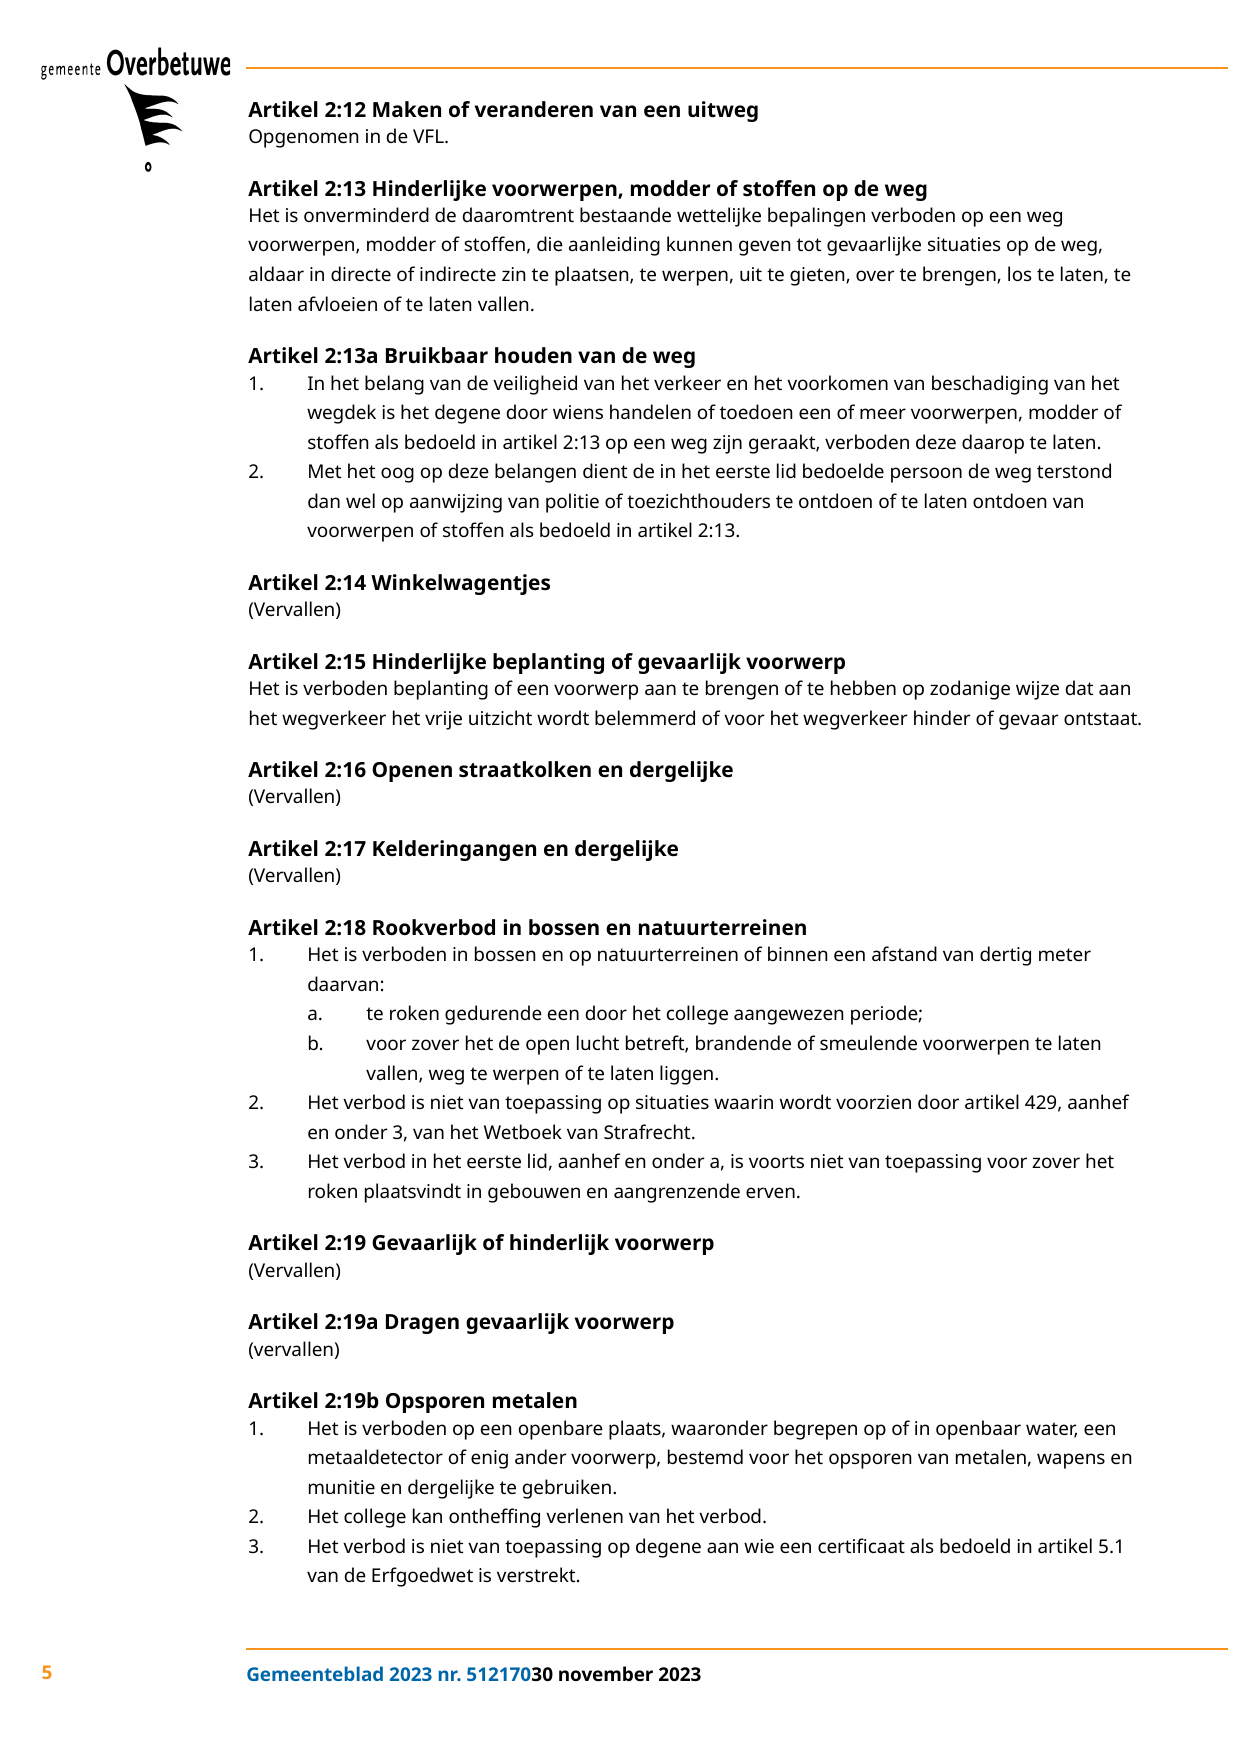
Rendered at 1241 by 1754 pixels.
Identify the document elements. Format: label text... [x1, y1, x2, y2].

list Met het oog op deze belangen dient de in het eerste lid bedoelde persoon de weg terstond dan wel op aanwijzing van politie of toezichthouders te ontdoen of te laten ontdoen van voorwerpen of stoffen als bedoeld in artikel 2:13. [248, 458, 1152, 543]
list Het verbod in het eerste lid, aanhef en onder a, is voorts niet van toepassing voor zover het roken plaatsvindt in gebouwen en aangrenzende erven. [248, 1148, 1152, 1204]
text (vervallen) [248, 1336, 1152, 1362]
picture [41, 47, 231, 172]
text Artikel 2:16 Openen straatkolken en dergelijke [248, 755, 1152, 784]
text Het is verboden beplanting of een voorwerp aan te brengen of te hebben op zodanige wijze dat aan het wegverkeer het vrije uitzicht wordt belemmerd of voor het wegverkeer hinder of gevaar ontstaat. [248, 675, 1152, 731]
list te roken gedurende een door het college aangewezen periode; [307, 1001, 1152, 1026]
text (Vervallen) [248, 863, 1152, 888]
text Artikel 2:19a Dragen gevaarlijk voorwerp [248, 1307, 1152, 1336]
text Artikel 2:14 Winkelwagentjes [248, 568, 1152, 596]
text Artikel 2:13 Hinderlijke voorwerpen, modder of stoffen op de weg [248, 174, 1152, 202]
text Het is onverminderd de daaromtrent bestaande wettelijke bepalingen verboden op een weg voorwerpen, modder of stoffen, die aanleiding kunnen geven tot gevaarlijke situaties op de weg, aldaar in directe of indirecte zin te plaatsen, te werpen, uit te gieten, over te brengen, los te laten, te laten afvloeien of te laten vallen. [248, 202, 1152, 317]
text Artikel 2:17 Kelderingangen en dergelijke [248, 834, 1152, 863]
text Artikel 2:19 Gevaarlijk of hinderlijk voorwerp [248, 1228, 1152, 1257]
text Artikel 2:15 Hinderlijke beplanting of gevaarlijk voorwerp [248, 647, 1152, 675]
text Artikel 2:13a Bruikbaar houden van de weg [248, 341, 1152, 370]
text Artikel 2:19b Opsporen metalen [248, 1386, 1152, 1415]
list Het verbod is niet van toepassing op situaties waarin wordt voorzien door artikel 429, aanhef en onder 3, van het Wetboek van Strafrecht. [248, 1089, 1152, 1145]
text (Vervallen) [248, 784, 1152, 809]
text (Vervallen) [248, 1257, 1152, 1283]
list In het belang van de veiligheid van het verkeer en het voorkomen van beschadiging van het wegdek is het degene door wiens handelen of toedoen een of meer voorwerpen, modder of stoffen als bedoeld in artikel 2:13 op een weg zijn geraakt, verboden deze daarop te laten. [248, 370, 1152, 454]
text Artikel 2:12 Maken of veranderen van een uitweg [248, 95, 1152, 123]
text (Vervallen) [248, 596, 1152, 622]
list Het college kan ontheffing verlenen van het verbod. [248, 1503, 1152, 1529]
text Opgenomen in de VFL. [248, 123, 1152, 149]
text Artikel 2:18 Rookverbod in bossen en natuurterreinen [248, 913, 1152, 941]
list Het is verboden op een openbare plaats, waaronder begrepen op of in openbaar water, een metaaldetector of enig ander voorwerp, bestemd voor het opsporen van metalen, wapens en munitie en dergelijke te gebruiken. [248, 1415, 1152, 1499]
list voor zover het de open lucht betreft, brandende of smeulende voorwerpen te laten vallen, weg te werpen of te laten liggen. [307, 1030, 1152, 1086]
list Het verbod is niet van toepassing op degene aan wie een certificaat als bedoeld in artikel 5.1 van de Erfgoedwet is verstrekt. [248, 1533, 1152, 1588]
list Het is verboden in bossen en op natuurterreinen of binnen een afstand van dertig meter daarvan: [248, 941, 1152, 997]
